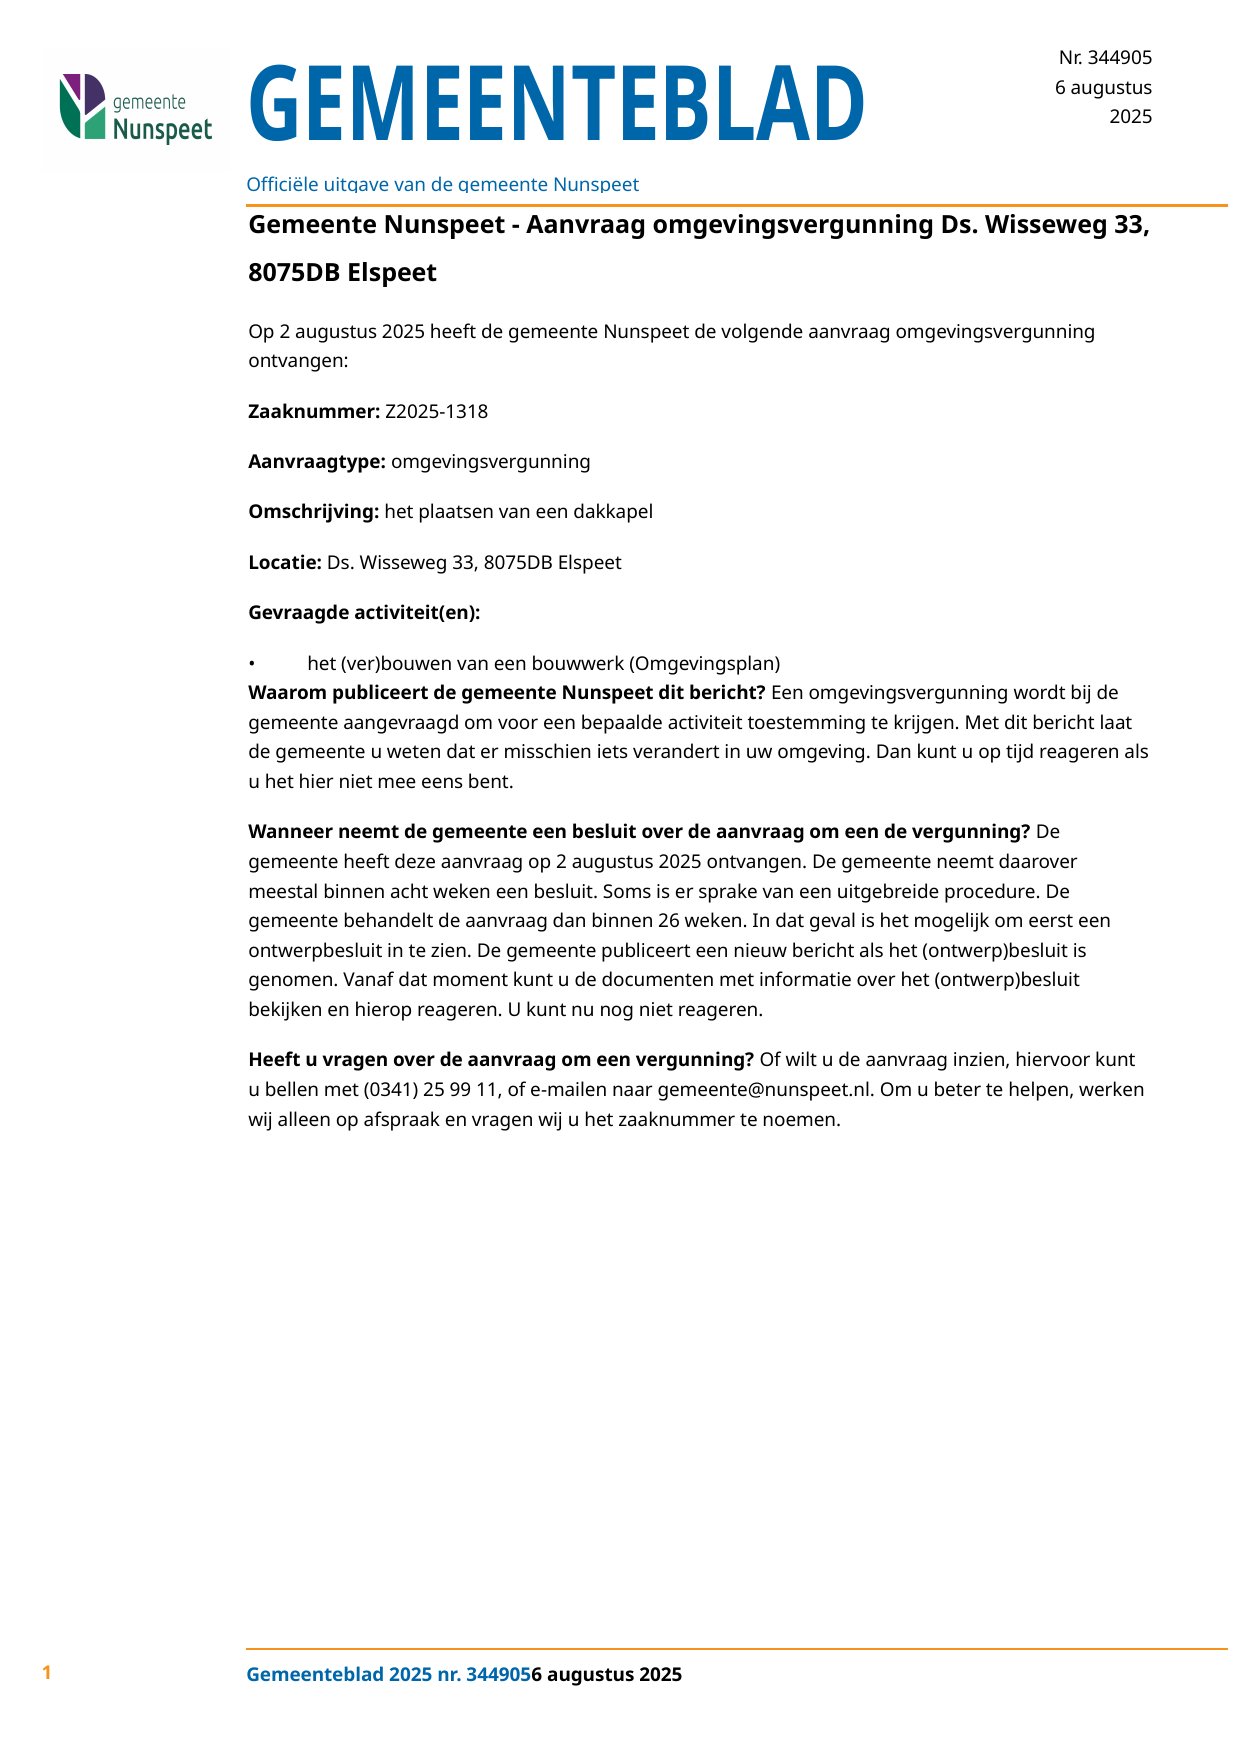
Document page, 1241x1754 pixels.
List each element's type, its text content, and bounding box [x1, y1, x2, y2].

text Waarom publiceert de gemeente Nunspeet dit bericht? Een omgevingsvergunning wordt bij de gemeente aangevraagd om voor een bepaalde activiteit toestemming te krijgen. Met dit bericht laat de gemeente u weten dat er misschien iets verandert in uw omgeving. Dan kunt u op tijd reageren als u het hier niet mee eens bent. [248, 679, 1152, 794]
text Omschrijving: het plaatsen van een dakkapel [248, 499, 1152, 524]
text Gemeente Nunspeet - Aanvraag omgevingsvergunning Ds. Wisseweg 33, 8075DB Elspeet [248, 207, 1152, 288]
text Heeft u vragen over de aanvraag om een vergunning? Of wilt u de aanvraag inzien, hiervoor kunt u bellen met (0341) 25 99 11, of e-mailen naar gemeente@nunspeet.nl. Om u beter te helpen, werken wij alleen op afspraak en vragen wij u het zaaknummer te noemen. [248, 1047, 1152, 1132]
text Locatie: Ds. Wisseweg 33, 8075DB Elspeet [248, 549, 1152, 575]
text Op 2 augustus 2025 heeft de gemeente Nunspeet de volgende aanvraag omgevingsvergunning ontvangen: [248, 318, 1152, 373]
list het (ver)bouwen van een bouwwerk (Omgevingsplan) [248, 650, 1152, 676]
picture [41, 47, 231, 172]
text Gevraagde activiteit(en): [248, 599, 1152, 625]
text Zaaknummer: Z2025-1318 [248, 398, 1152, 424]
text Aanvraagtype: omgevingsvergunning [248, 448, 1152, 474]
text Wanneer neemt de gemeente een besluit over de aanvraag om een de vergunning? De gemeente heeft deze aanvraag op 2 augustus 2025 ontvangen. De gemeente neemt daarover meestal binnen acht weken een besluit. Soms is er sprake van een uitgebreide procedure. De gemeente behandelt de aanvraag dan binnen 26 weken. In dat geval is het mogelijk om eerst een ontwerpbesluit in te zien. De gemeente publiceert een nieuw bericht als het (ontwerp)besluit is genomen. Vanaf dat moment kunt u de documenten met informatie over het (ontwerp)besluit bekijken en hierop reageren. U kunt nu nog niet reageren. [248, 819, 1152, 1022]
